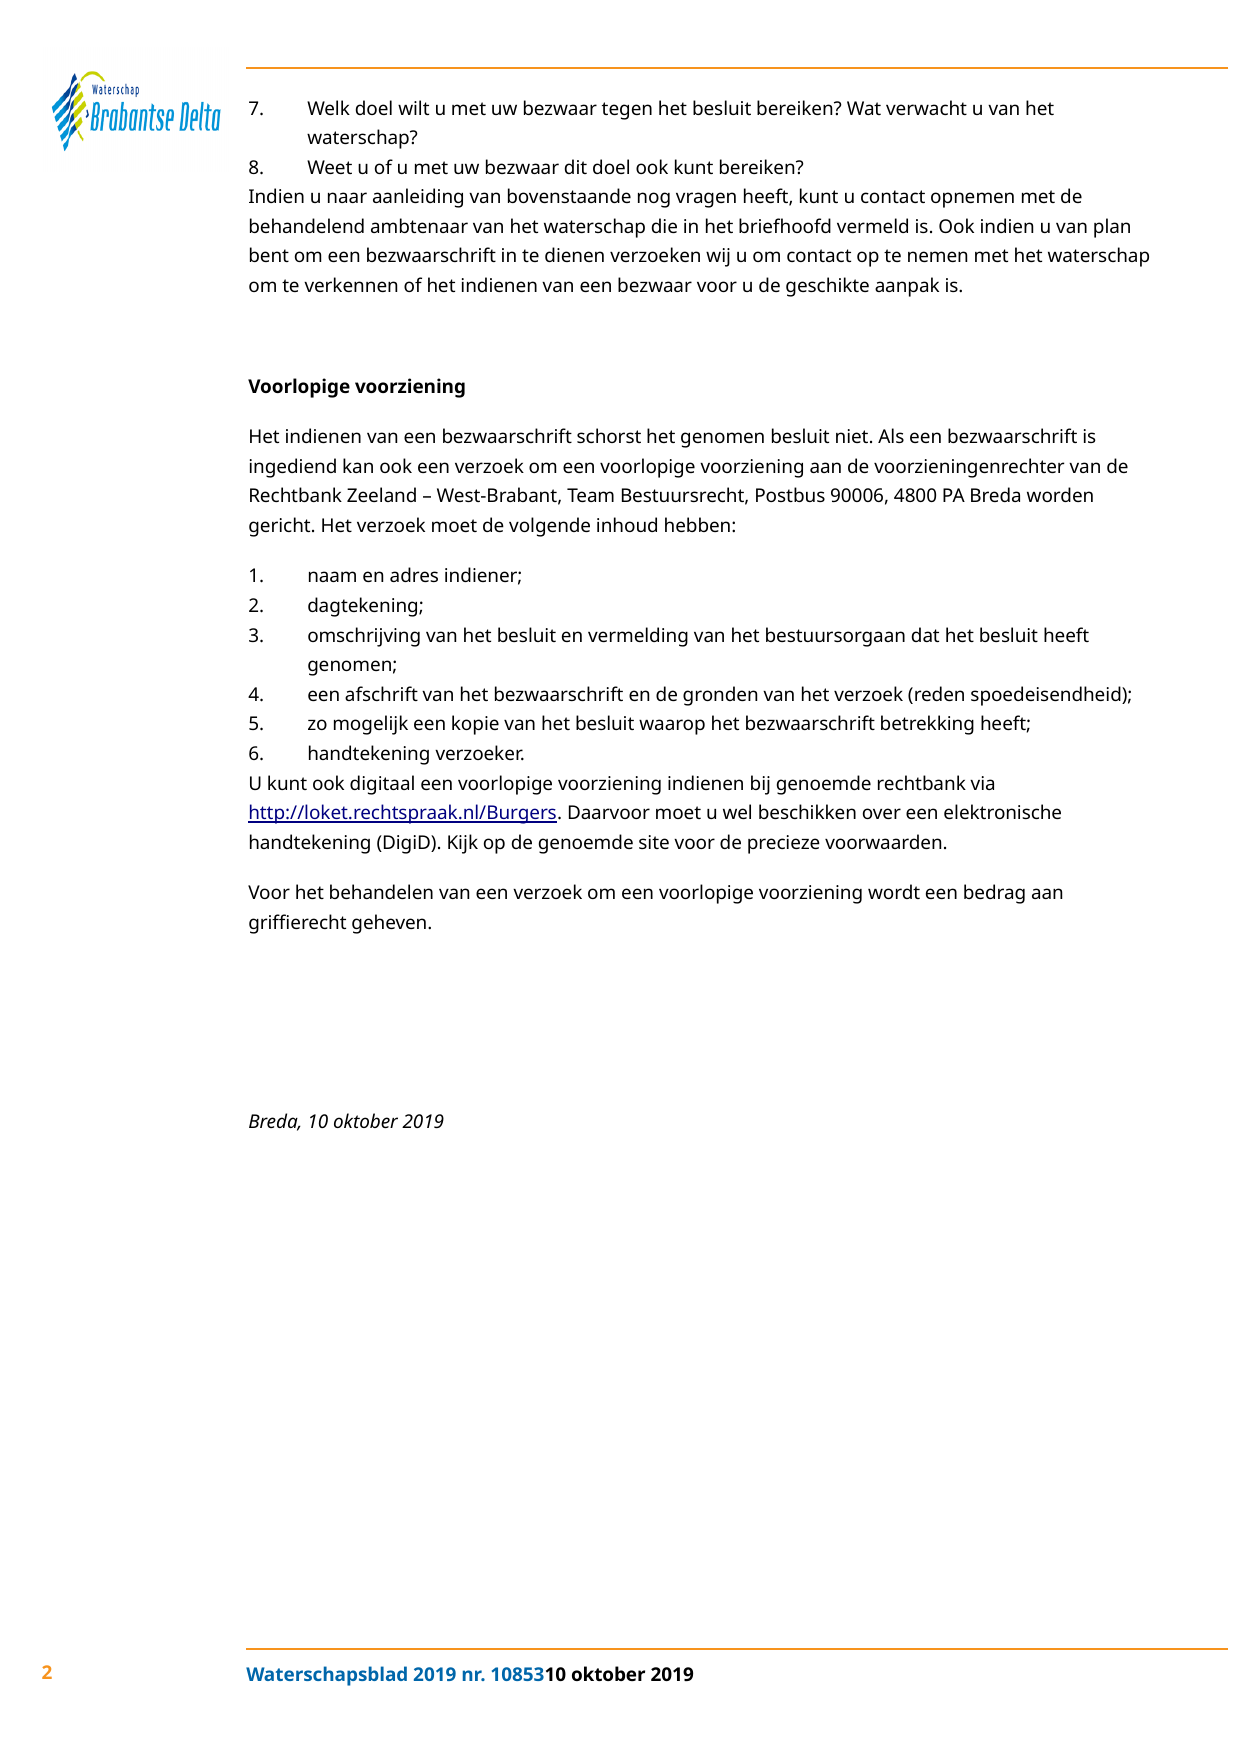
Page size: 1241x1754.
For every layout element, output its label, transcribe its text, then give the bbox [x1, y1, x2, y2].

list handtekening verzoeker. [248, 740, 1152, 766]
list omschrijving van het besluit en vermelding van het bestuursorgaan dat het besluit heeft genomen; [248, 622, 1152, 677]
list dagtekening; [248, 592, 1152, 618]
list naam en adres indiener; [248, 563, 1152, 588]
list zo mogelijk een kopie van het besluit waarop het bezwaarschrift betrekking heeft; [248, 711, 1152, 736]
list Welk doel wilt u met uw bezwaar tegen het besluit bereiken? Wat verwacht u van het waterschap? [248, 95, 1152, 150]
text Voorlopige voorziening [248, 373, 1152, 399]
text Indien u naar aanleiding van bovenstaande nog vragen heeft, kunt u contact opnemen met de behandelend ambtenaar van het waterschap die in het briefhoofd vermeld is. Ook indien u van plan bent om een bezwaarschrift in te dienen verzoeken wij u om contact op te nemen met het waterschap om te verkennen of het indienen van een bezwaar voor u de geschikte aanpak is. [248, 183, 1152, 298]
list een afschrift van het bezwaarschrift en de gronden van het verzoek (reden spoedeisendheid); [248, 681, 1152, 707]
text Voor het behandelen van een verzoek om een voorlopige voorziening wordt een bedrag aan griffierecht geheven. [248, 879, 1152, 935]
text Breda, 10 oktober 2019 [248, 1108, 1152, 1134]
text U kunt ook digitaal een voorlopige voorziening indienen bij genoemde rechtbank via http://loket.rechtspraak.nl/Burgers. Daarvoor moet u wel beschikken over een elektronische handtekening (DigiD). Kijk op de genoemde site voor de precieze voorwaarden. [248, 770, 1152, 855]
list Weet u of u met uw bezwaar dit doel ook kunt bereiken? [248, 154, 1152, 180]
picture [41, 47, 231, 172]
text Het indienen van een bezwaarschrift schorst het genomen besluit niet. Als een bezwaarschrift is ingediend kan ook een verzoek om een voorlopige voorziening aan de voorzieningenrechter van de Rechtbank Zeeland – West-Brabant, Team Bestuursrecht, Postbus 90006, 4800 PA Breda worden gericht. Het verzoek moet de volgende inhoud hebben: [248, 423, 1152, 538]
